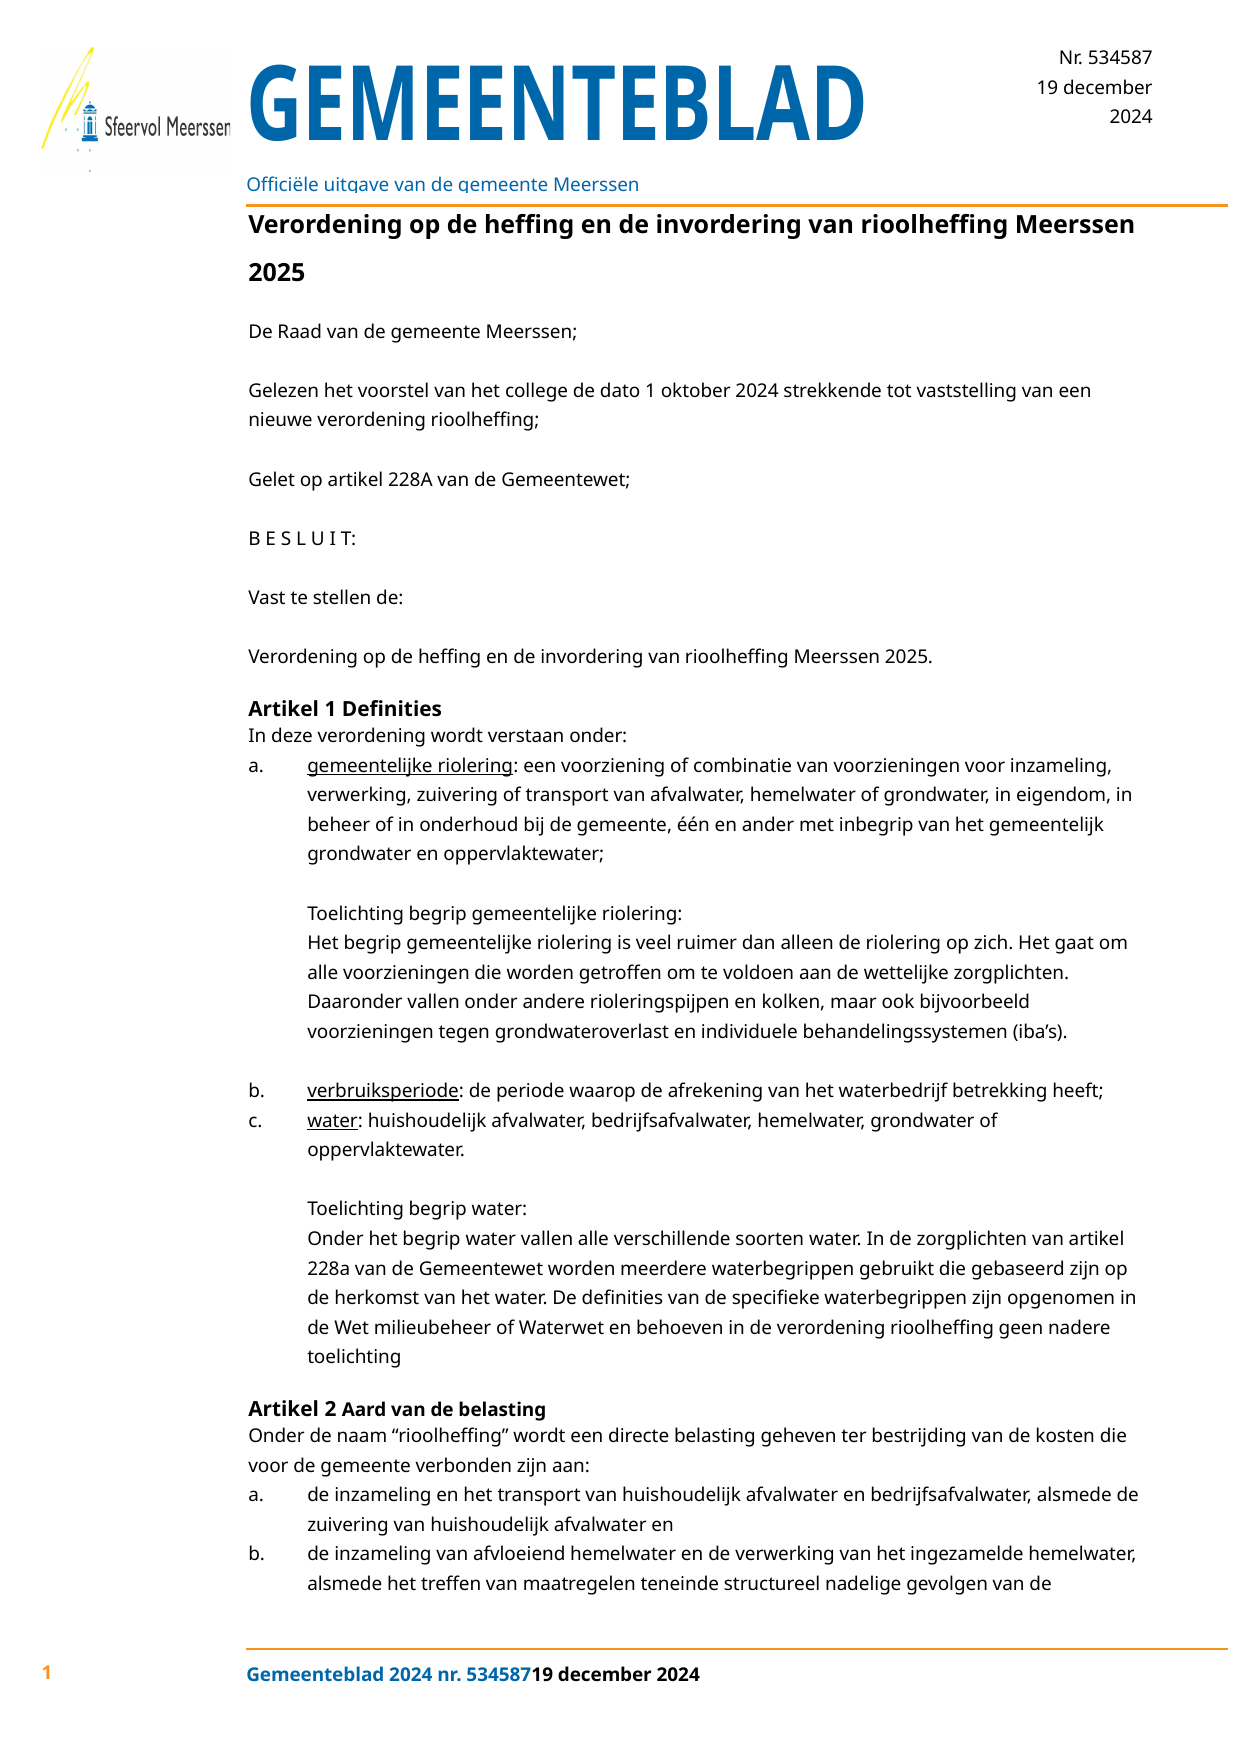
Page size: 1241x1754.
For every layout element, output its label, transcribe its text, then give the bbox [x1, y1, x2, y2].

text Verordening op de heffing en de invordering van rioolheffing Meerssen 2025. [248, 643, 1152, 669]
list Toelichting begrip gemeentelijke riolering: [248, 900, 1152, 925]
list de inzameling van afvloeiend hemelwater en de verwerking van het ingezamelde hemelwater, alsmede het treffen van maatregelen teneinde structureel nadelige gevolgen van de [248, 1541, 1152, 1596]
list Onder het begrip water vallen alle verschillende soorten water. In de zorgplichten van artikel 228a van de Gemeentewet worden meerdere waterbegrippen gebruikt die gebaseerd zijn op de herkomst van het water. De definities van de specifieke waterbegrippen zijn opgenomen in de Wet milieubeheer of Waterwet en behoeven in de verordening rioolheffing geen nadere toelichting [248, 1225, 1152, 1369]
list verbruiksperiode: de periode waarop de afrekening van het waterbedrijf betrekking heeft; [248, 1077, 1152, 1103]
text In deze verordening wordt verstaan onder: [248, 722, 1152, 748]
text Vast te stellen de: [248, 584, 1152, 610]
text B E S L U I T: [248, 525, 1152, 551]
list Toelichting begrip water: [248, 1196, 1152, 1221]
text Artikel 1 Definities [248, 694, 1152, 722]
text Onder de naam “rioolheffing” wordt een directe belasting geheven ter bestrijding van de kosten die voor de gemeente verbonden zijn aan: [248, 1422, 1152, 1478]
picture [41, 47, 231, 172]
text Gelet op artikel 228A van de Gemeentewet; [248, 466, 1152, 492]
list de inzameling en het transport van huishoudelijk afvalwater en bedrijfsafvalwater, alsmede de zuivering van huishoudelijk afvalwater en [248, 1481, 1152, 1537]
text Verordening op de heffing en de invordering van rioolheffing Meerssen 2025 [248, 207, 1152, 288]
list water: huishoudelijk afvalwater, bedrijfsafvalwater, hemelwater, grondwater of oppervlaktewater. [248, 1107, 1152, 1162]
text Gelezen het voorstel van het college de dato 1 oktober 2024 strekkende tot vaststelling van een nieuwe verordening rioolheffing; [248, 377, 1152, 432]
text Artikel 2 Aard van de belasting [248, 1394, 1152, 1422]
list Het begrip gemeentelijke riolering is veel ruimer dan alleen de riolering op zich. Het gaat om alle voorzieningen die worden getroffen om te voldoen aan de wettelijke zorgplichten. Daaronder vallen onder andere rioleringspijpen en kolken, maar ook bijvoorbeeld voorzieningen tegen grondwateroverlast en individuele behandelingssystemen (iba’s). [248, 929, 1152, 1044]
text De Raad van de gemeente Meerssen; [248, 318, 1152, 344]
list gemeentelijke riolering: een voorziening of combinatie van voorzieningen voor inzameling, verwerking, zuivering of transport van afvalwater, hemelwater of grondwater, in eigendom, in beheer of in onderhoud bij de gemeente, één en ander met inbegrip van het gemeentelijk grondwater en oppervlaktewater; [248, 752, 1152, 866]
